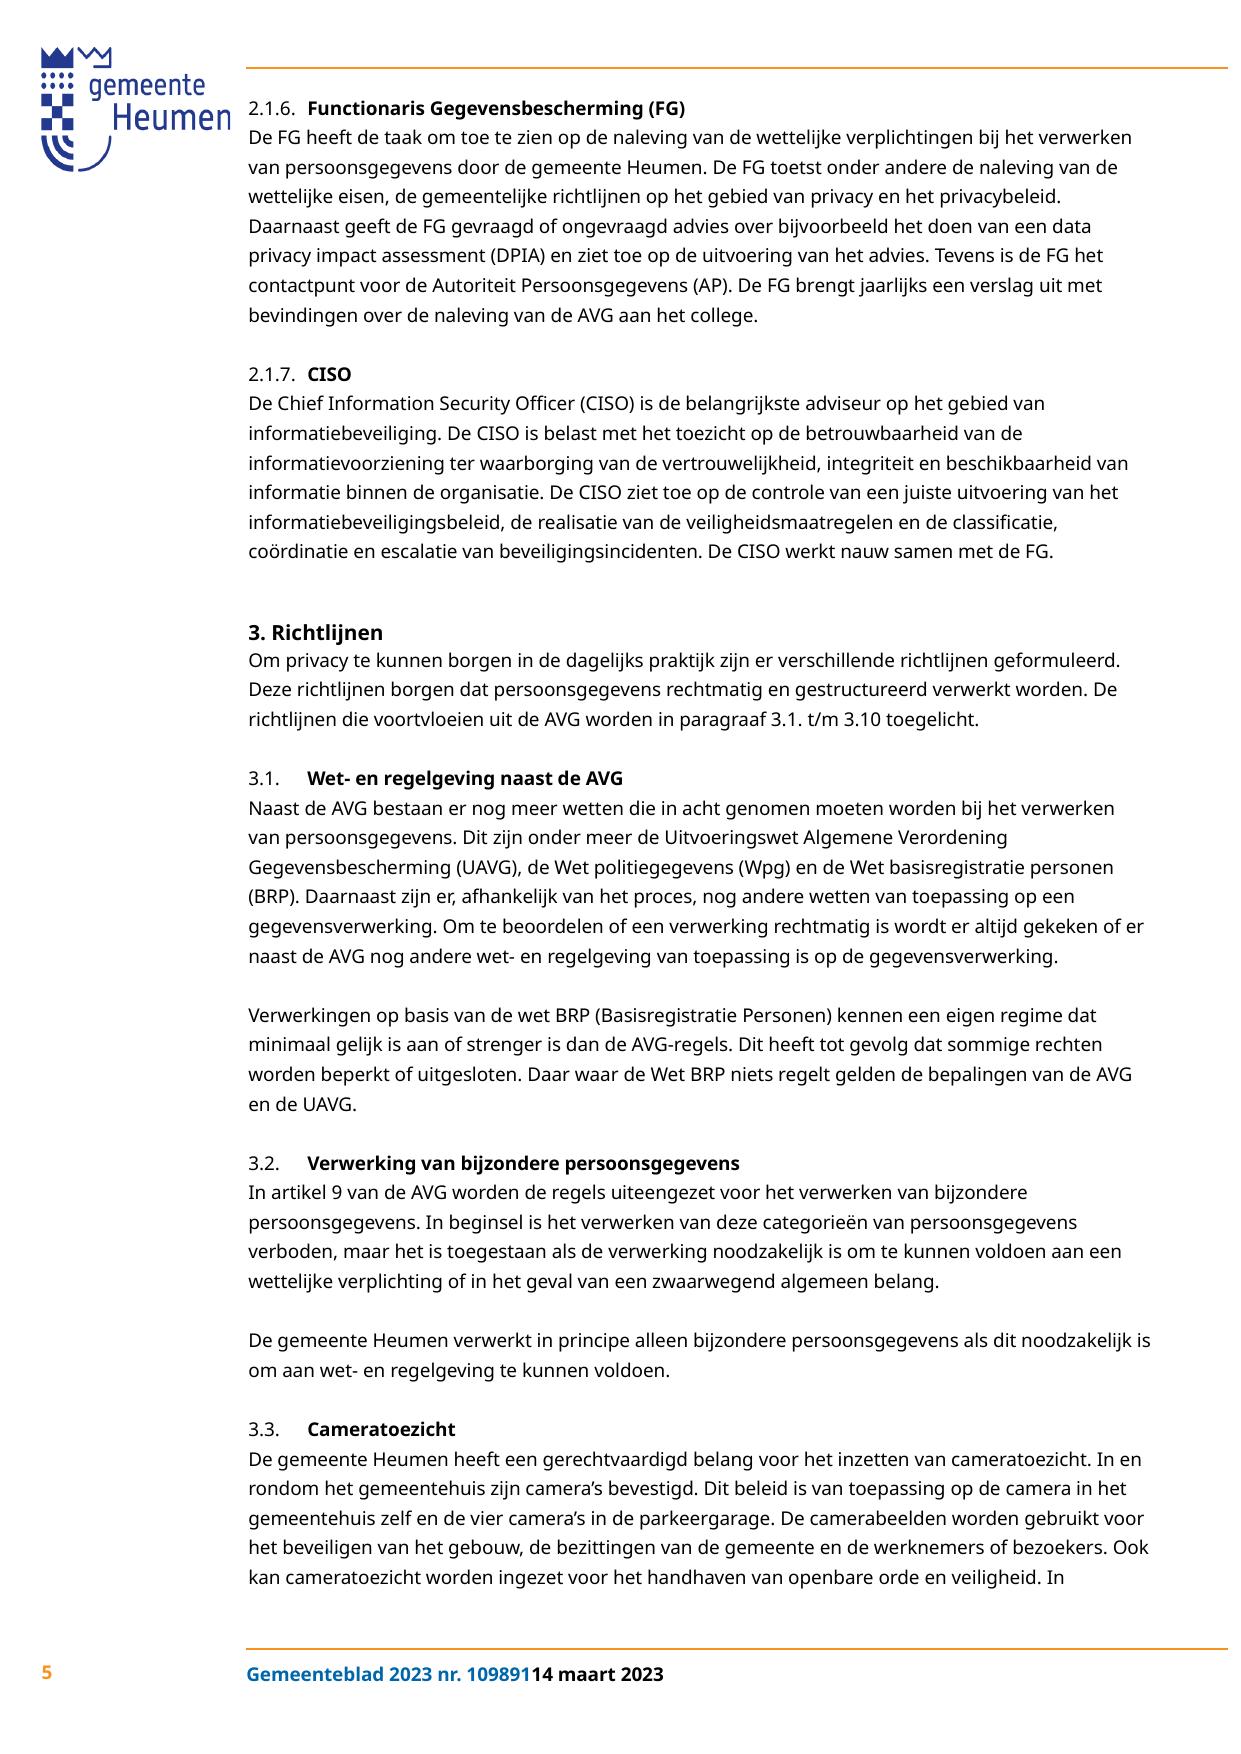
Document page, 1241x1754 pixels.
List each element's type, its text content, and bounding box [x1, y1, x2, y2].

list Cameratoezicht [248, 1416, 1152, 1442]
list Verwerking van bijzondere persoonsgegevens [248, 1150, 1152, 1176]
list CISO [248, 361, 1152, 387]
text De gemeente Heumen heeft een gerechtvaardigd belang voor het inzetten van cameratoezicht. In en rondom het gemeentehuis zijn camera’s bevestigd. Dit beleid is van toepassing op de camera in het gemeentehuis zelf en de vier camera’s in de parkeergarage. De camerabeelden worden gebruikt voor het beveiligen van het gebouw, de bezittingen van de gemeente en de werknemers of bezoekers. Ook kan cameratoezicht worden ingezet voor het handhaven van openbare orde en veiligheid. In [248, 1446, 1152, 1590]
text Om privacy te kunnen borgen in de dagelijks praktijk zijn er verschillende richtlijnen geformuleerd. Deze richtlijnen borgen dat persoonsgegevens rechtmatig en gestructureerd verwerkt worden. De richtlijnen die voortvloeien uit de AVG worden in paragraaf 3.1. t/m 3.10 toegelicht. [248, 647, 1152, 732]
list Wet- en regelgeving naast de AVG [248, 765, 1152, 791]
list Functionaris Gegevensbescherming (FG) [248, 95, 1152, 121]
text De gemeente Heumen verwerkt in principe alleen bijzondere persoonsgegevens als dit noodzakelijk is om aan wet- en regelgeving te kunnen voldoen. [248, 1327, 1152, 1383]
text In artikel 9 van de AVG worden de regels uiteengezet voor het verwerken van bijzondere persoonsgegevens. In beginsel is het verwerken van deze categorieën van persoonsgegevens verboden, maar het is toegestaan als de verwerking noodzakelijk is om te kunnen voldoen aan een wettelijke verplichting of in het geval van een zwaarwegend algemeen belang. [248, 1179, 1152, 1294]
text 3. Richtlijnen [248, 618, 1152, 647]
text De Chief Information Security Officer (CISO) is de belangrijkste adviseur op het gebied van informatiebeveiliging. De CISO is belast met het toezicht op de betrouwbaarheid van de informatievoorziening ter waarborging van de vertrouwelijkheid, integriteit en beschikbaarheid van informatie binnen de organisatie. De CISO ziet toe op de controle van een juiste uitvoering van het informatiebeveiligingsbeleid, de realisatie van de veiligheidsmaatregelen en de classificatie, coördinatie en escalatie van beveiligingsincidenten. De CISO werkt nauw samen met de FG. [248, 391, 1152, 564]
text Naast de AVG bestaan er nog meer wetten die in acht genomen moeten worden bij het verwerken van persoonsgegevens. Dit zijn onder meer de Uitvoeringswet Algemene Verordening Gegevensbescherming (UAVG), de Wet politiegegevens (Wpg) en de Wet basisregistratie personen (BRP). Daarnaast zijn er, afhankelijk van het proces, nog andere wetten van toepassing op een gegevensverwerking. Om te beoordelen of een verwerking rechtmatig is wordt er altijd gekeken of er naast de AVG nog andere wet- en regelgeving van toepassing is op de gegevensverwerking. [248, 795, 1152, 968]
text De FG heeft de taak om toe te zien op de naleving van de wettelijke verplichtingen bij het verwerken van persoonsgegevens door de gemeente Heumen. De FG toetst onder andere de naleving van de wettelijke eisen, de gemeentelijke richtlijnen op het gebied van privacy en het privacybeleid. Daarnaast geeft de FG gevraagd of ongevraagd advies over bijvoorbeeld het doen van een data privacy impact assessment (DPIA) en ziet toe op de uitvoering van het advies. Tevens is de FG het contactpunt voor de Autoriteit Persoonsgegevens (AP). De FG brengt jaarlijks een verslag uit met bevindingen over de naleving van de AVG aan het college. [248, 124, 1152, 328]
text Verwerkingen op basis van de wet BRP (Basisregistratie Personen) kennen een eigen regime dat minimaal gelijk is aan of strenger is dan de AVG-regels. Dit heeft tot gevolg dat sommige rechten worden beperkt of uitgesloten. Daar waar de Wet BRP niets regelt gelden de bepalingen van de AVG en de UAVG. [248, 1002, 1152, 1116]
picture [41, 47, 231, 172]
